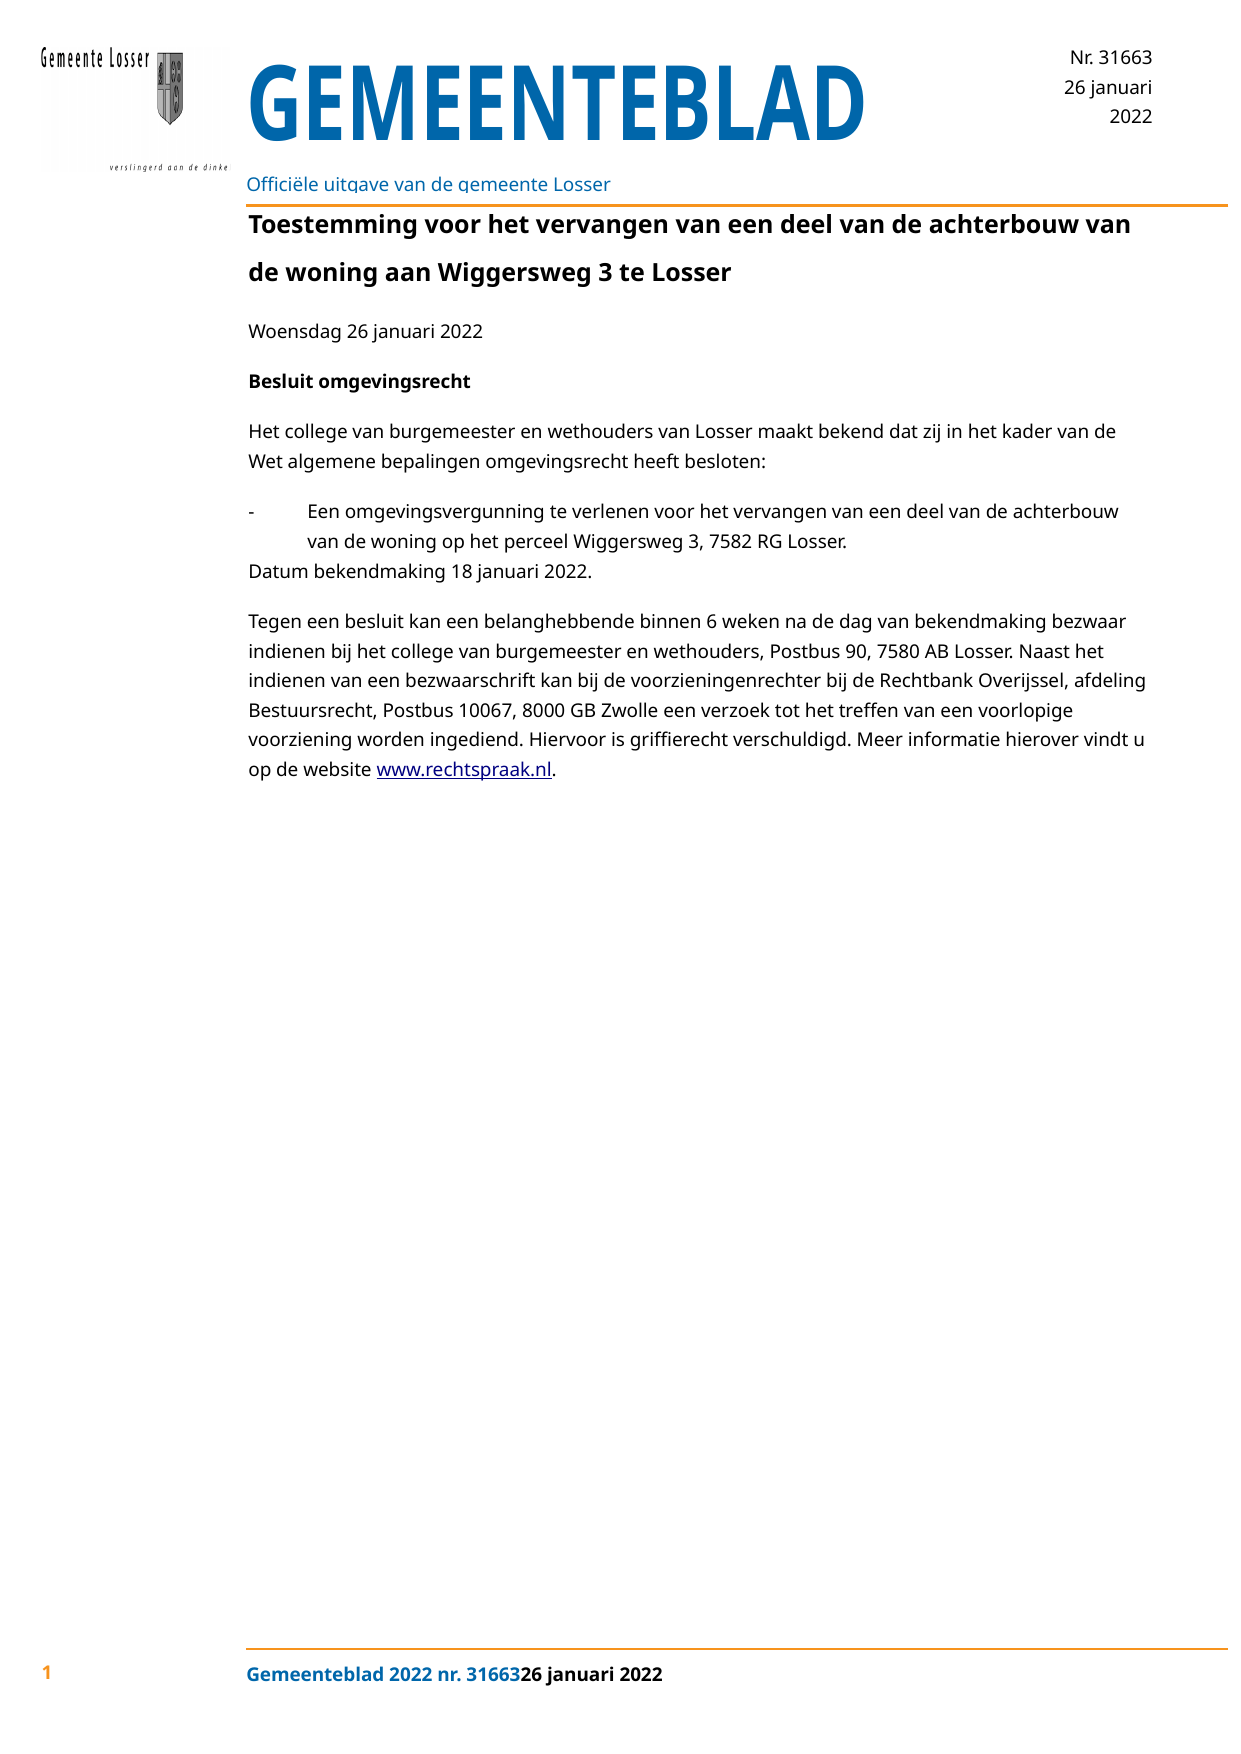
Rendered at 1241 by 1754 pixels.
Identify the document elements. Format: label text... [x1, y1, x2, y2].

text Woensdag 26 januari 2022 [248, 318, 1152, 344]
text Datum bekendmaking 18 januari 2022. [248, 558, 1152, 584]
text Besluit omgevingsrecht [248, 368, 1152, 394]
text Tegen een besluit kan een belanghebbende binnen 6 weken na de dag van bekendmaking bezwaar indienen bij het college van burgemeester en wethouders, Postbus 90, 7580 AB Losser. Naast het indienen van een bezwaarschrift kan bij de voorzieningenrechter bij de Rechtbank Overijssel, afdeling Bestuursrecht, Postbus 10067, 8000 GB Zwolle een verzoek tot het treffen van een voorlopige voorziening worden ingediend. Hiervoor is griffierecht verschuldigd. Meer informatie hierover vindt u op de website www.rechtspraak.nl. [248, 608, 1152, 782]
text Het college van burgemeester en wethouders van Losser maakt bekend dat zij in het kader van de Wet algemene bepalingen omgevingsrecht heeft besloten: [248, 419, 1152, 474]
list Een omgevingsvergunning te verlenen voor het vervangen van een deel van de achterbouw van de woning op het perceel Wiggersweg 3, 7582 RG Losser. [248, 499, 1152, 554]
picture [41, 47, 231, 172]
text Toestemming voor het vervangen van een deel van de achterbouw van de woning aan Wiggersweg 3 te Losser [248, 207, 1152, 288]
